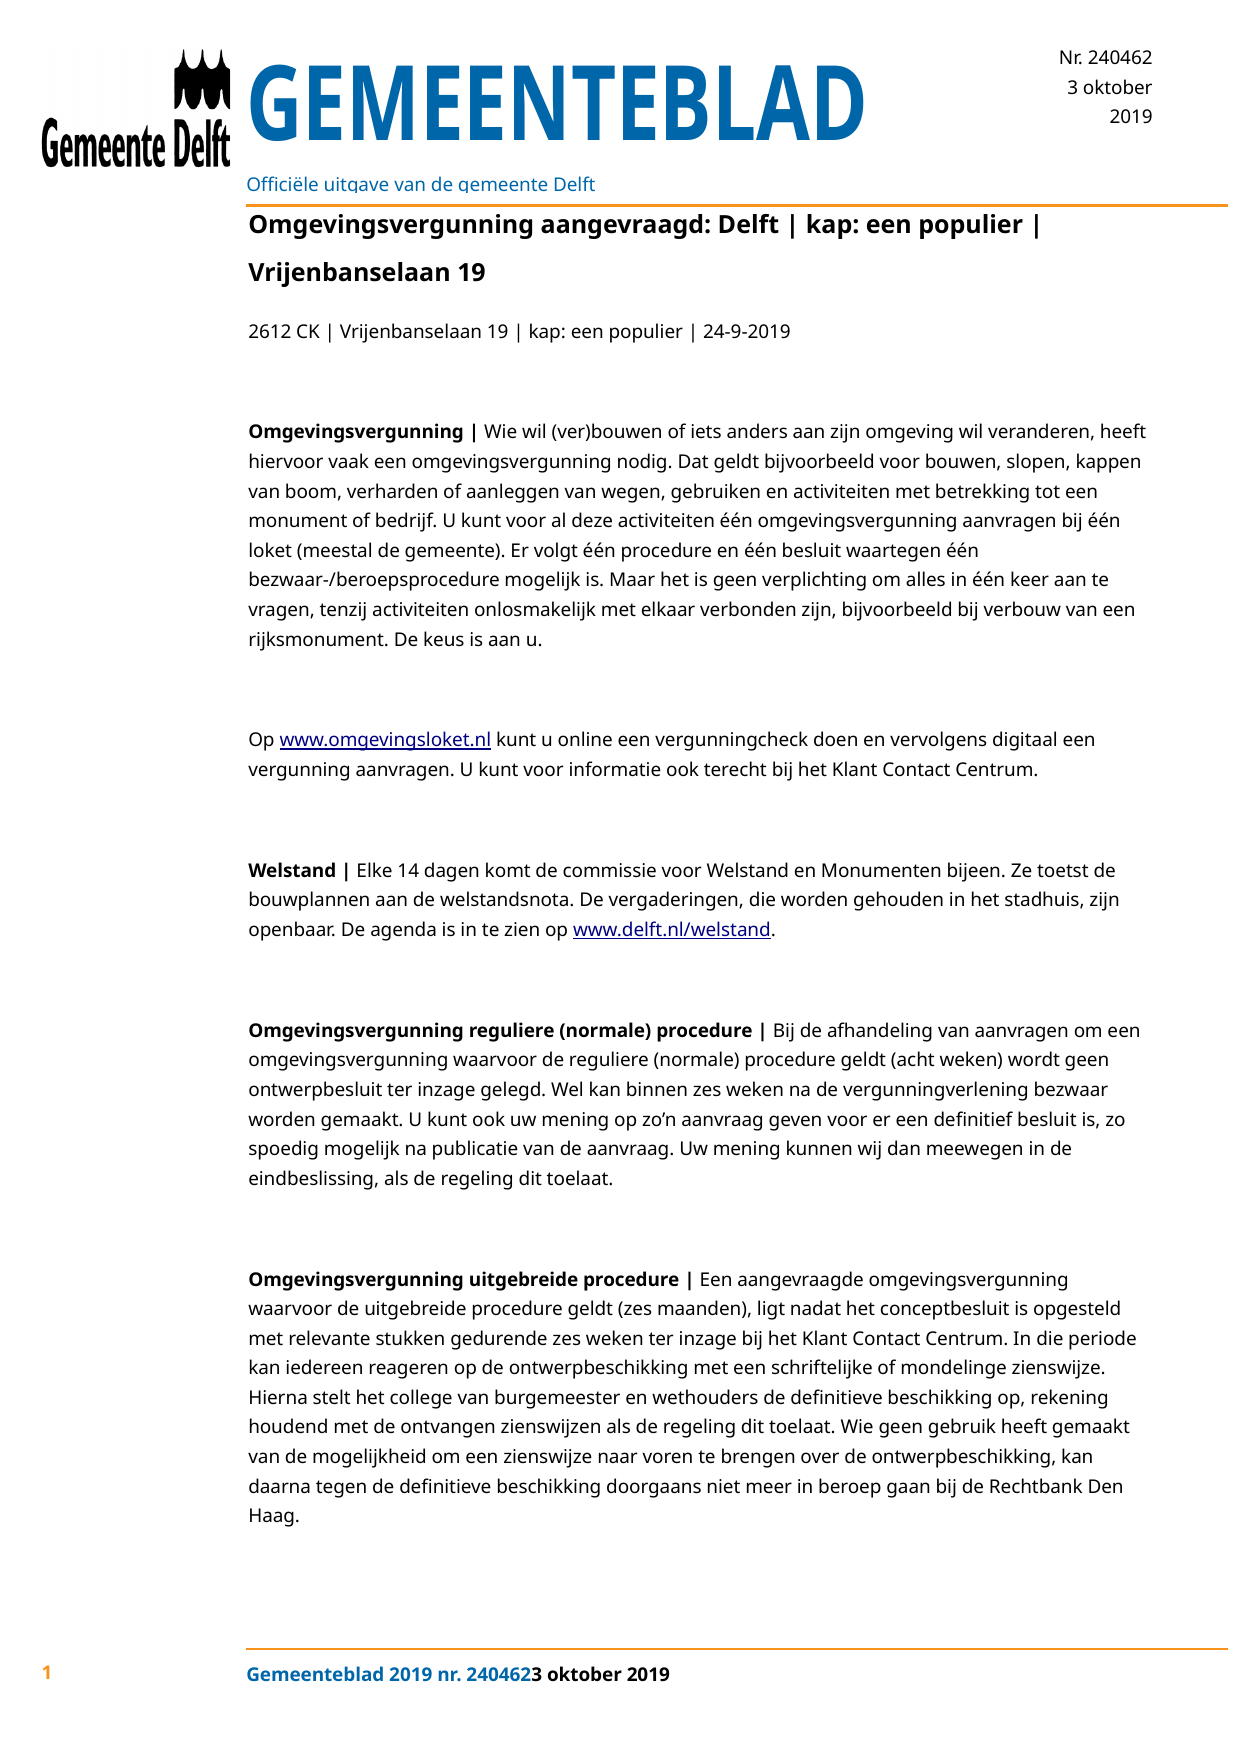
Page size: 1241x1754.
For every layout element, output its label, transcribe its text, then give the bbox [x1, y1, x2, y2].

text Omgevingsvergunning uitgebreide procedure | Een aangevraagde omgevingsvergunning waarvoor de uitgebreide procedure geldt (zes maanden), ligt nadat het conceptbesluit is opgesteld met relevante stukken gedurende zes weken ter inzage bij het Klant Contact Centrum. In die periode kan iedereen reageren op de ontwerpbeschikking met een schriftelijke of mondelinge zienswijze. Hierna stelt het college van burgemeester en wethouders de definitieve beschikking op, rekening houdend met de ontvangen zienswijzen als de regeling dit toelaat. Wie geen gebruik heeft gemaakt van de mogelijkheid om een zienswijze naar voren te brengen over de ontwerpbeschikking, kan daarna tegen de definitieve beschikking doorgaans niet meer in beroep gaan bij de Rechtbank Den Haag. [248, 1266, 1152, 1528]
picture [41, 47, 231, 172]
text Omgevingsvergunning | Wie wil (ver)bouwen of iets anders aan zijn omgeving wil veranderen, heeft hiervoor vaak een omgevingsvergunning nodig. Dat geldt bijvoorbeeld voor bouwen, slopen, kappen van boom, verharden of aanleggen van wegen, gebruiken en activiteiten met betrekking tot een monument of bedrijf. U kunt voor al deze activiteiten één omgevingsvergunning aanvragen bij één loket (meestal de gemeente). Er volgt één procedure en één besluit waartegen één bezwaar-/beroepsprocedure mogelijk is. Maar het is geen verplichting om alles in één keer aan te vragen, tenzij activiteiten onlosmakelijk met elkaar verbonden zijn, bijvoorbeeld bij verbouw van een rijksmonument. De keus is aan u. [248, 419, 1152, 652]
text Omgevingsvergunning aangevraagd: Delft | kap: een populier | Vrijenbanselaan 19 [248, 207, 1152, 288]
text Op www.omgevingsloket.nl kunt u online een vergunningcheck doen en vervolgens digitaal een vergunning aanvragen. U kunt voor informatie ook terecht bij het Klant Contact Centrum. [248, 727, 1152, 782]
text Welstand | Elke 14 dagen komt de commissie voor Welstand en Monumenten bijeen. Ze toetst de bouwplannen aan de welstandsnota. De vergaderingen, die worden gehouden in het stadhuis, zijn openbaar. De agenda is in te zien op www.delft.nl/welstand. [248, 857, 1152, 942]
text Omgevingsvergunning reguliere (normale) procedure | Bij de afhandeling van aanvragen om een omgevingsvergunning waarvoor de reguliere (normale) procedure geldt (acht weken) wordt geen ontwerpbesluit ter inzage gelegd. Wel kan binnen zes weken na de vergunningverlening bezwaar worden gemaakt. U kunt ook uw mening op zo’n aanvraag geven voor er een definitief besluit is, zo spoedig mogelijk na publicatie van de aanvraag. Uw mening kunnen wij dan meewegen in de eindbeslissing, als de regeling dit toelaat. [248, 1017, 1152, 1191]
text 2612 CK | Vrijenbanselaan 19 | kap: een populier | 24-9-2019 [248, 318, 1152, 344]
